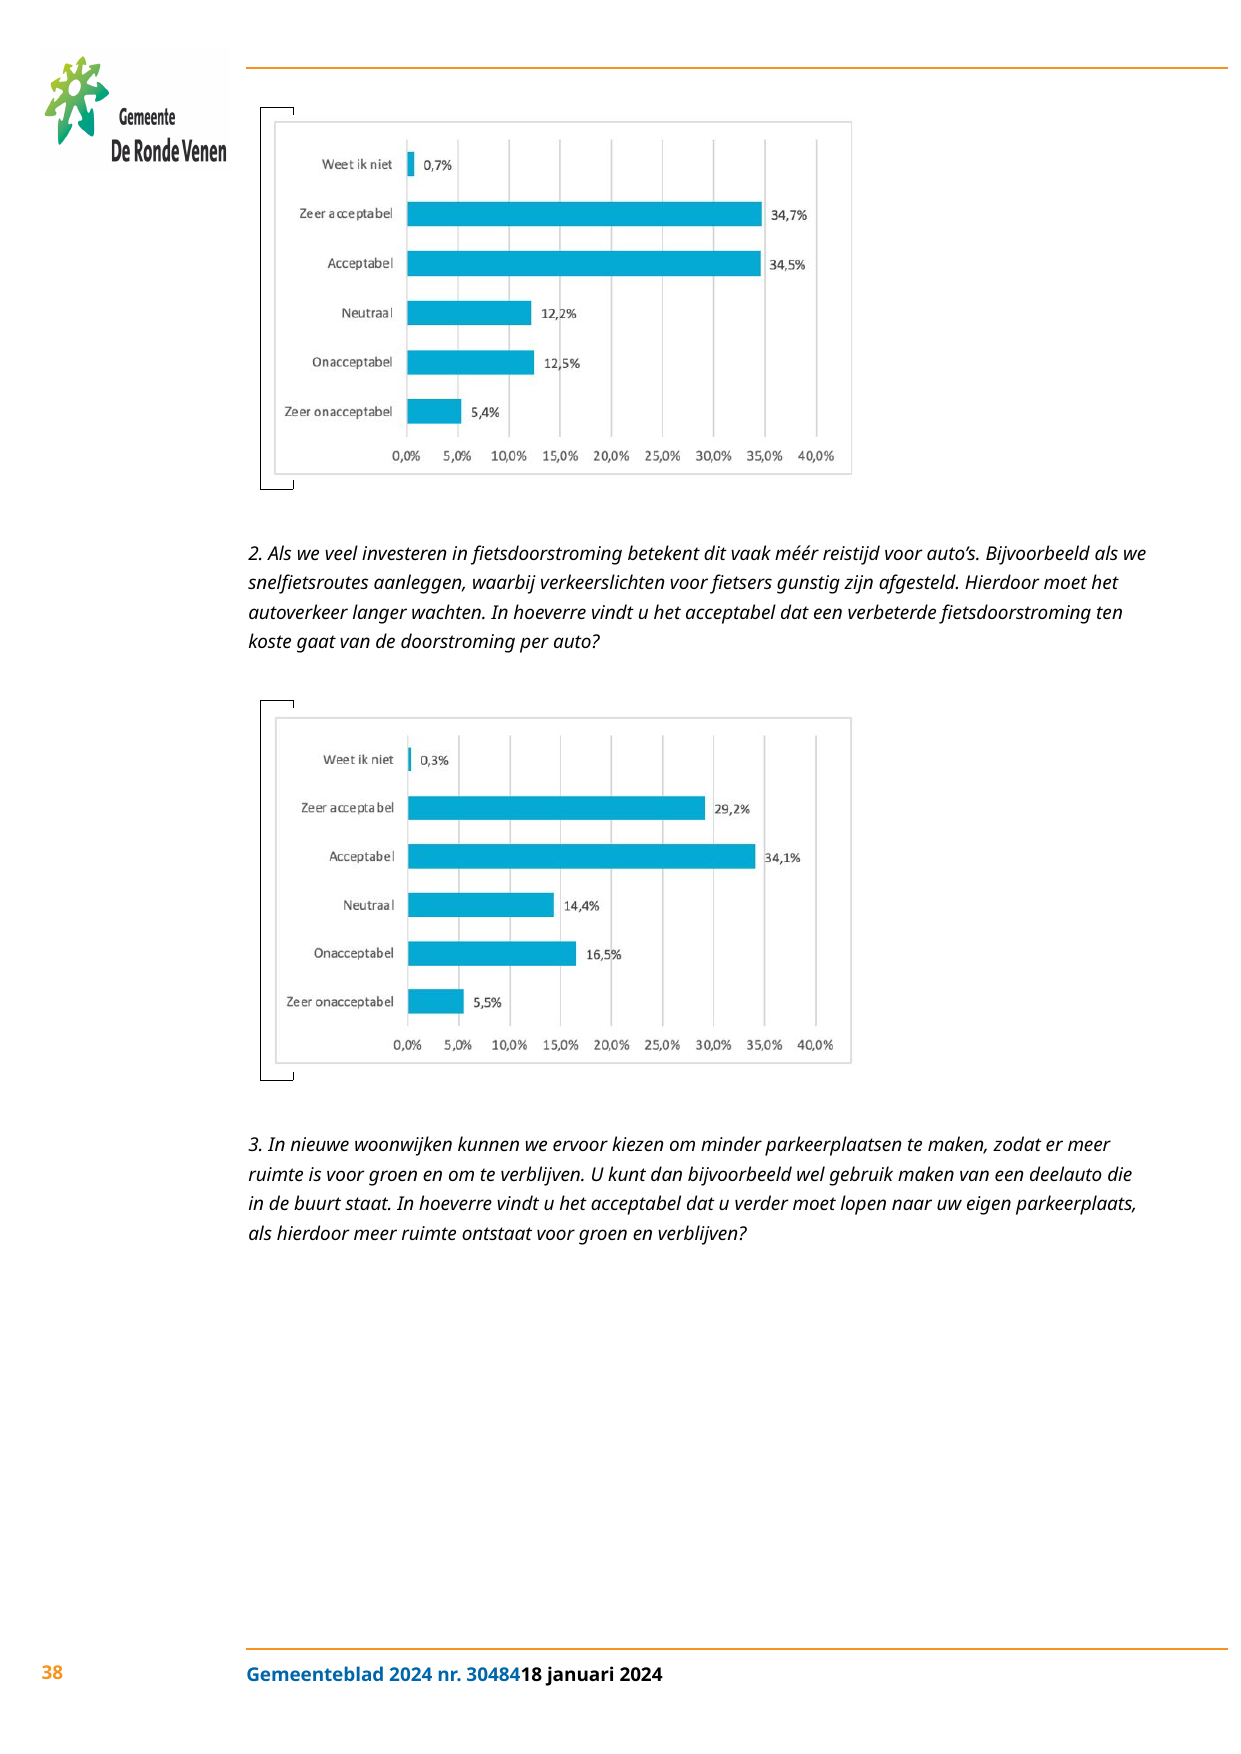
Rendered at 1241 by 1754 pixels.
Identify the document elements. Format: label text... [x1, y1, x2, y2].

picture [41, 47, 231, 172]
text 3. In nieuwe woonwijken kunnen we ervoor kiezen om minder parkeerplaatsen te maken, zodat er meer ruimte is voor groen en om te verblijven. U kunt dan bijvoorbeeld wel gebruik maken van een deelauto die in de buurt staat. In hoeverre vindt u het acceptabel dat u verder moet lopen naar uw eigen parkeerplaats, als hierdoor meer ruimte ontstaat voor groen en verblijven? [248, 1131, 1152, 1246]
picture [268, 115, 860, 480]
picture [268, 708, 860, 1072]
text 2. Als we veel investeren in fietsdoorstroming betekent dit vaak méér reistijd voor auto’s. Bijvoorbeeld als we snelfietsroutes aanleggen, waarbij verkeerslichten voor fietsers gunstig zijn afgesteld. Hierdoor moet het autoverkeer langer wachten. In hoeverre vindt u het acceptabel dat een verbeterde fietsdoorstroming ten koste gaat van de doorstroming per auto? [248, 540, 1152, 654]
